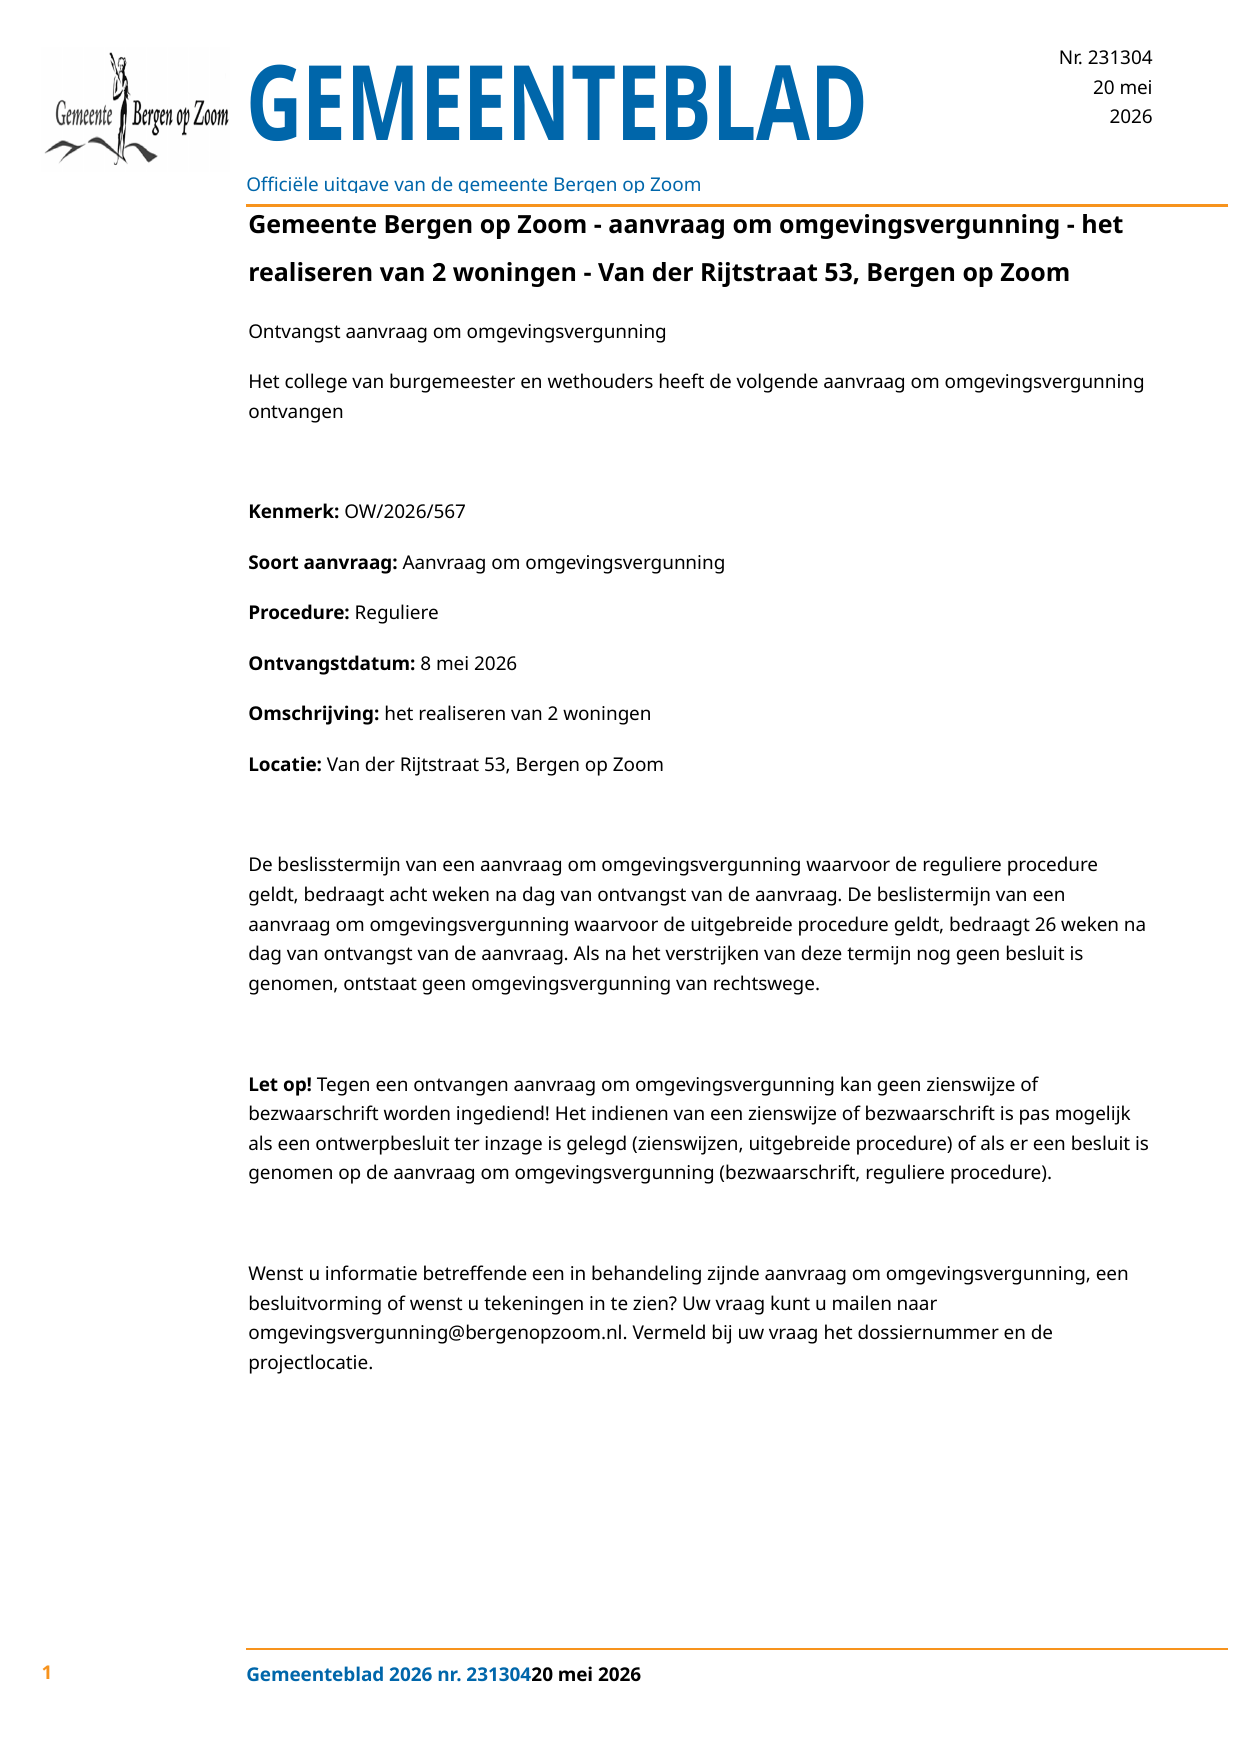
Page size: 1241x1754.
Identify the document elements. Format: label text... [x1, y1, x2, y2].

picture [41, 47, 231, 172]
text Kenmerk: OW/2026/567 [248, 499, 1152, 524]
text Ontvangstdatum: 8 mei 2026 [248, 650, 1152, 676]
text Omschrijving: het realiseren van 2 woningen [248, 700, 1152, 726]
text Locatie: Van der Rijtstraat 53, Bergen op Zoom [248, 751, 1152, 777]
text Wenst u informatie betreffende een in behandeling zijnde aanvraag om omgevingsvergunning, een besluitvorming of wenst u tekeningen in te zien? Uw vraag kunt u mailen naar omgevingsvergunning@bergenopzoom.nl. Vermeld bij uw vraag het dossiernummer en de projectlocatie. [248, 1260, 1152, 1375]
text Het college van burgemeester en wethouders heeft de volgende aanvraag om omgevingsvergunning ontvangen [248, 368, 1152, 424]
text Ontvangst aanvraag om omgevingsvergunning [248, 318, 1152, 344]
text Gemeente Bergen op Zoom - aanvraag om omgevingsvergunning - het realiseren van 2 woningen - Van der Rijtstraat 53, Bergen op Zoom [248, 207, 1152, 288]
text De beslisstermijn van een aanvraag om omgevingsvergunning waarvoor de reguliere procedure geldt, bedraagt acht weken na dag van ontvangst van de aanvraag. De beslistermijn van een aanvraag om omgevingsvergunning waarvoor de uitgebreide procedure geldt, bedraagt 26 weken na dag van ontvangst van de aanvraag. Als na het verstrijken van deze termijn nog geen besluit is genomen, ontstaat geen omgevingsvergunning van rechtswege. [248, 852, 1152, 996]
text Soort aanvraag: Aanvraag om omgevingsvergunning [248, 549, 1152, 575]
text Procedure: Reguliere [248, 599, 1152, 625]
text Let op! Tegen een ontvangen aanvraag om omgevingsvergunning kan geen zienswijze of bezwaarschrift worden ingediend! Het indienen van een zienswijze of bezwaarschrift is pas mogelijk als een ontwerpbesluit ter inzage is gelegd (zienswijzen, uitgebreide procedure) of als er een besluit is genomen op de aanvraag om omgevingsvergunning (bezwaarschrift, reguliere procedure). [248, 1071, 1152, 1185]
